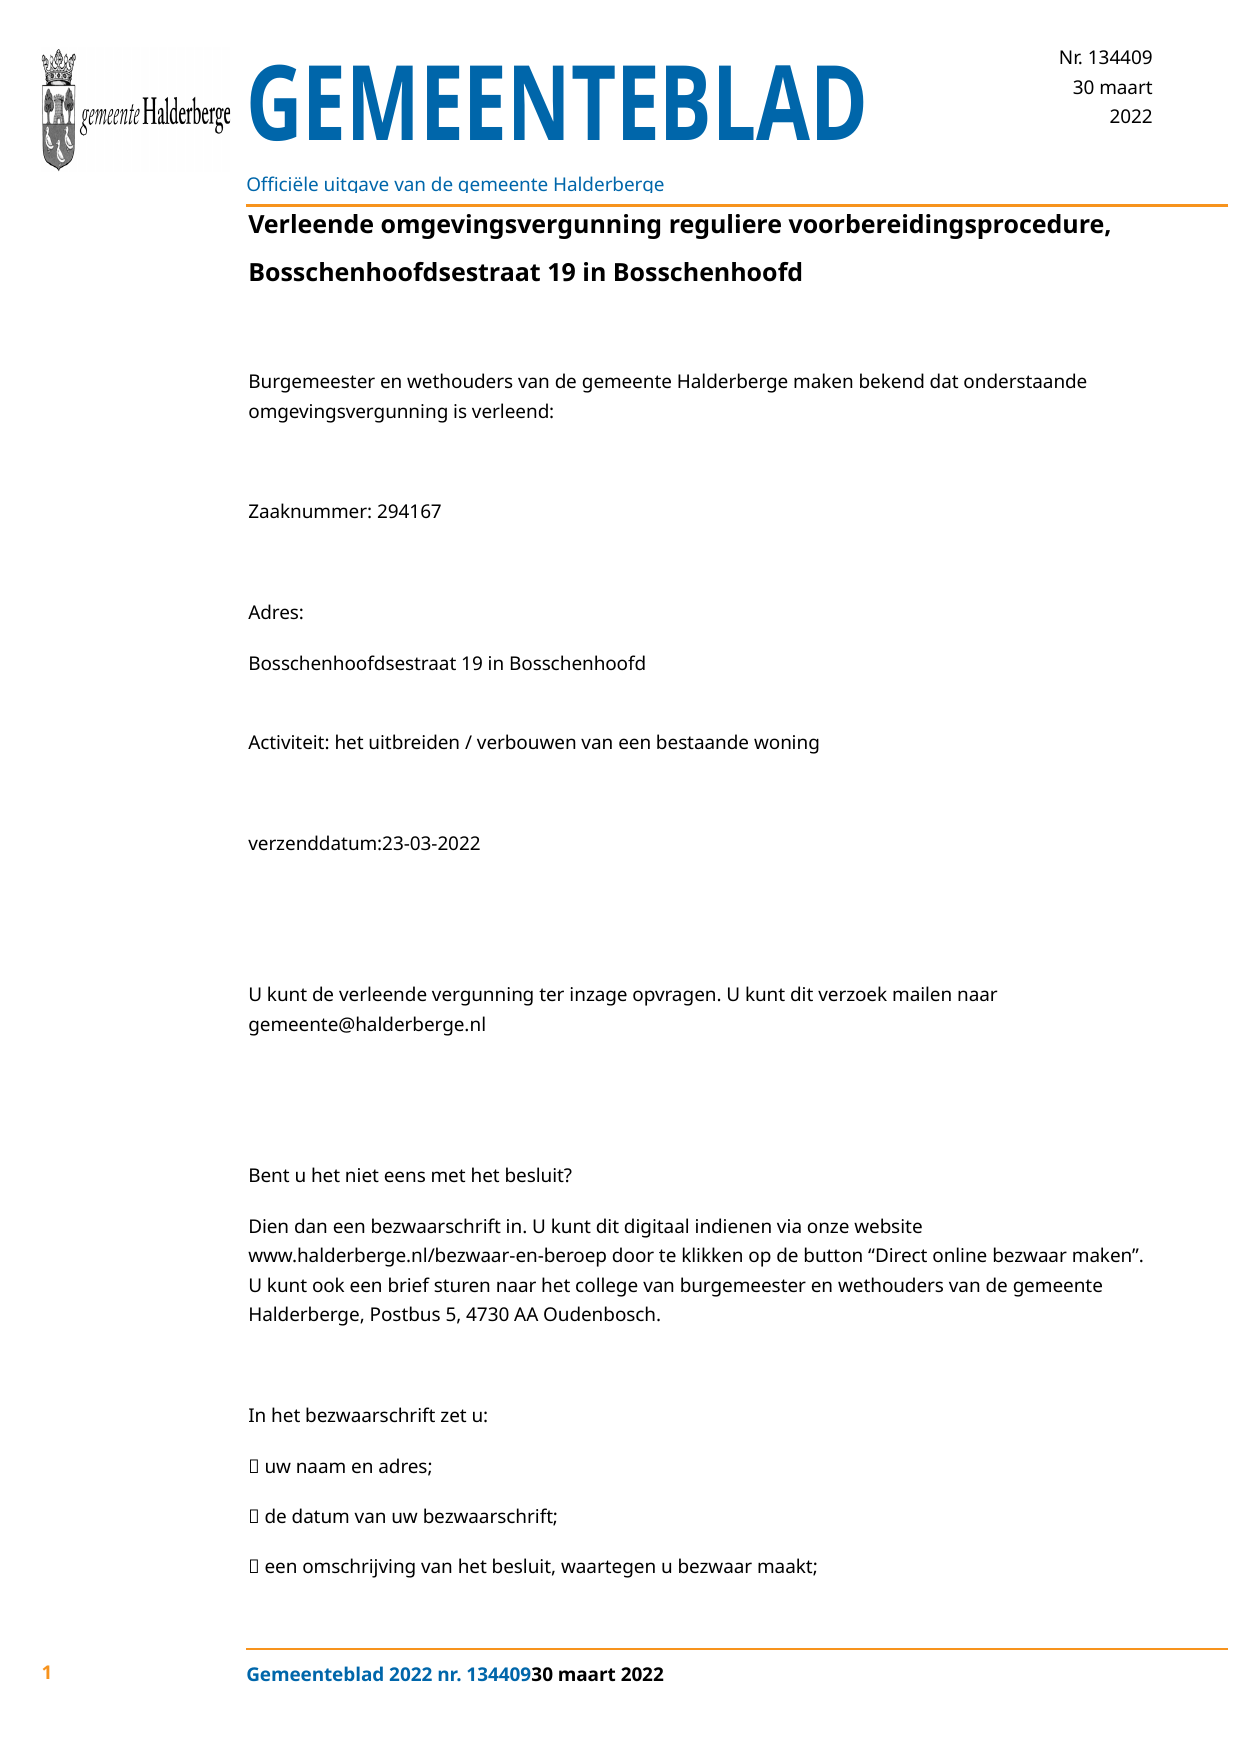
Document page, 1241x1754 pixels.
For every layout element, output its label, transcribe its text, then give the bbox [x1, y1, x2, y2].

text  uw naam en adres; [248, 1453, 1152, 1478]
text Activiteit: het uitbreiden / verbouwen van een bestaande woning [248, 729, 1152, 755]
text Adres: [248, 599, 1152, 625]
text Burgemeester en wethouders van de gemeente Halderberge maken bekend dat onderstaande omgevingsvergunning is verleend: [248, 368, 1152, 424]
text Dien dan een bezwaarschrift in. U kunt dit digitaal indienen via onze website www.halderberge.nl/bezwaar-en-beroep door te klikken op de button “Direct online bezwaar maken”. U kunt ook een brief sturen naar het college van burgemeester en wethouders van de gemeente Halderberge, Postbus 5, 4730 AA Oudenbosch. [248, 1213, 1152, 1327]
text verzenddatum:23-03-2022 [248, 830, 1152, 856]
picture [41, 47, 231, 172]
text Bent u het niet eens met het besluit? [248, 1162, 1152, 1188]
text U kunt de verleende vergunning ter inzage opvragen. U kunt dit verzoek mailen naar gemeente@halderberge.nl [248, 982, 1152, 1037]
text Verleende omgevingsvergunning reguliere voorbereidingsprocedure, Bosschenhoofdsestraat 19 in Bosschenhoofd [248, 207, 1152, 288]
table_header Bosschenhoofdsestraat 19 in Bosschenhoofd [248, 650, 1152, 676]
text Zaaknummer: 294167 [248, 499, 1152, 524]
text  de datum van uw bezwaarschrift; [248, 1503, 1152, 1529]
text  een omschrijving van het besluit, waartegen u bezwaar maakt; [248, 1554, 1152, 1579]
text In het bezwaarschrift zet u: [248, 1402, 1152, 1428]
